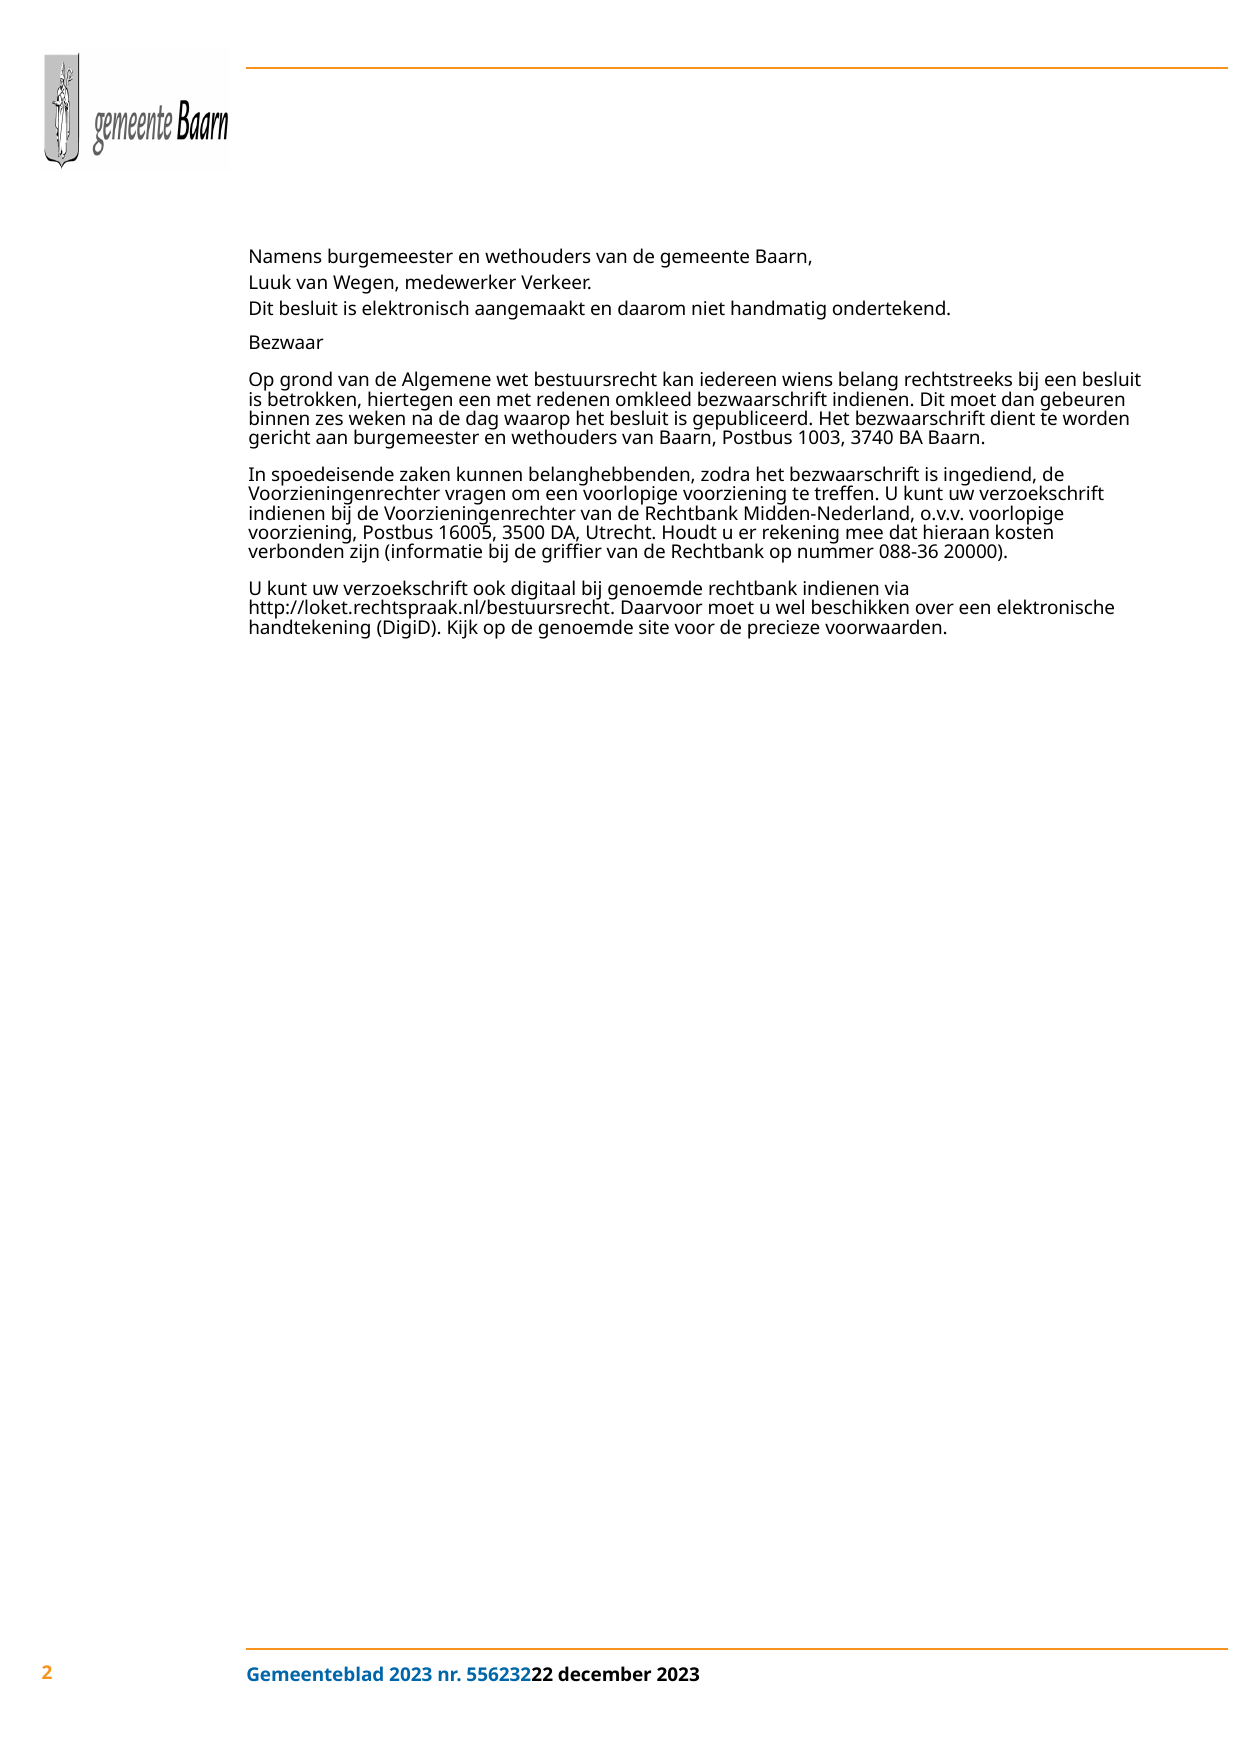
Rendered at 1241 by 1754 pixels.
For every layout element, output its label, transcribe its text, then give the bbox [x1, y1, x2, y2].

text Dit besluit is elektronisch aangemaakt en daarom niet handmatig ondertekend. [248, 295, 1152, 321]
text Namens burgemeester en wethouders van de gemeente Baarn, [248, 243, 1152, 269]
text In spoedeisende zaken kunnen belanghebbenden, zodra het bezwaarschrift is ingediend, de Voorzieningenrechter vragen om een voorlopige voorziening te treffen. U kunt uw verzoekschrift indienen bij de Voorzieningenrechter van de Rechtbank Midden-Nederland, o.v.v. voorlopige voorziening, Postbus 16005, 3500 DA, Utrecht. Houdt u er rekening mee dat hieraan kosten verbonden zijn (informatie bij de griffier van de Rechtbank op nummer 088-36 20000). [248, 466, 1152, 562]
text Bezwaar [248, 334, 1152, 353]
text Op grond van de Algemene wet bestuursrecht kan iedereen wiens belang rechtstreeks bij een besluit is betrokken, hiertegen een met redenen omkleed bezwaarschrift indienen. Dit moet dan gebeuren binnen zes weken na de dag waarop het besluit is gepubliceerd. Het bezwaarschrift dient te worden gericht aan burgemeester en wethouders van Baarn, Postbus 1003, 3740 BA Baarn. [248, 371, 1152, 448]
text Luuk van Wegen, medewerker Verkeer. [248, 269, 1152, 295]
text U kunt uw verzoekschrift ook digitaal bij genoemde rechtbank indienen via http://loket.rechtspraak.nl/bestuursrecht. Daarvoor moet u wel beschikken over een elektronische handtekening (DigiD). Kijk op de genoemde site voor de precieze voorwaarden. [248, 580, 1152, 638]
picture [41, 47, 231, 172]
